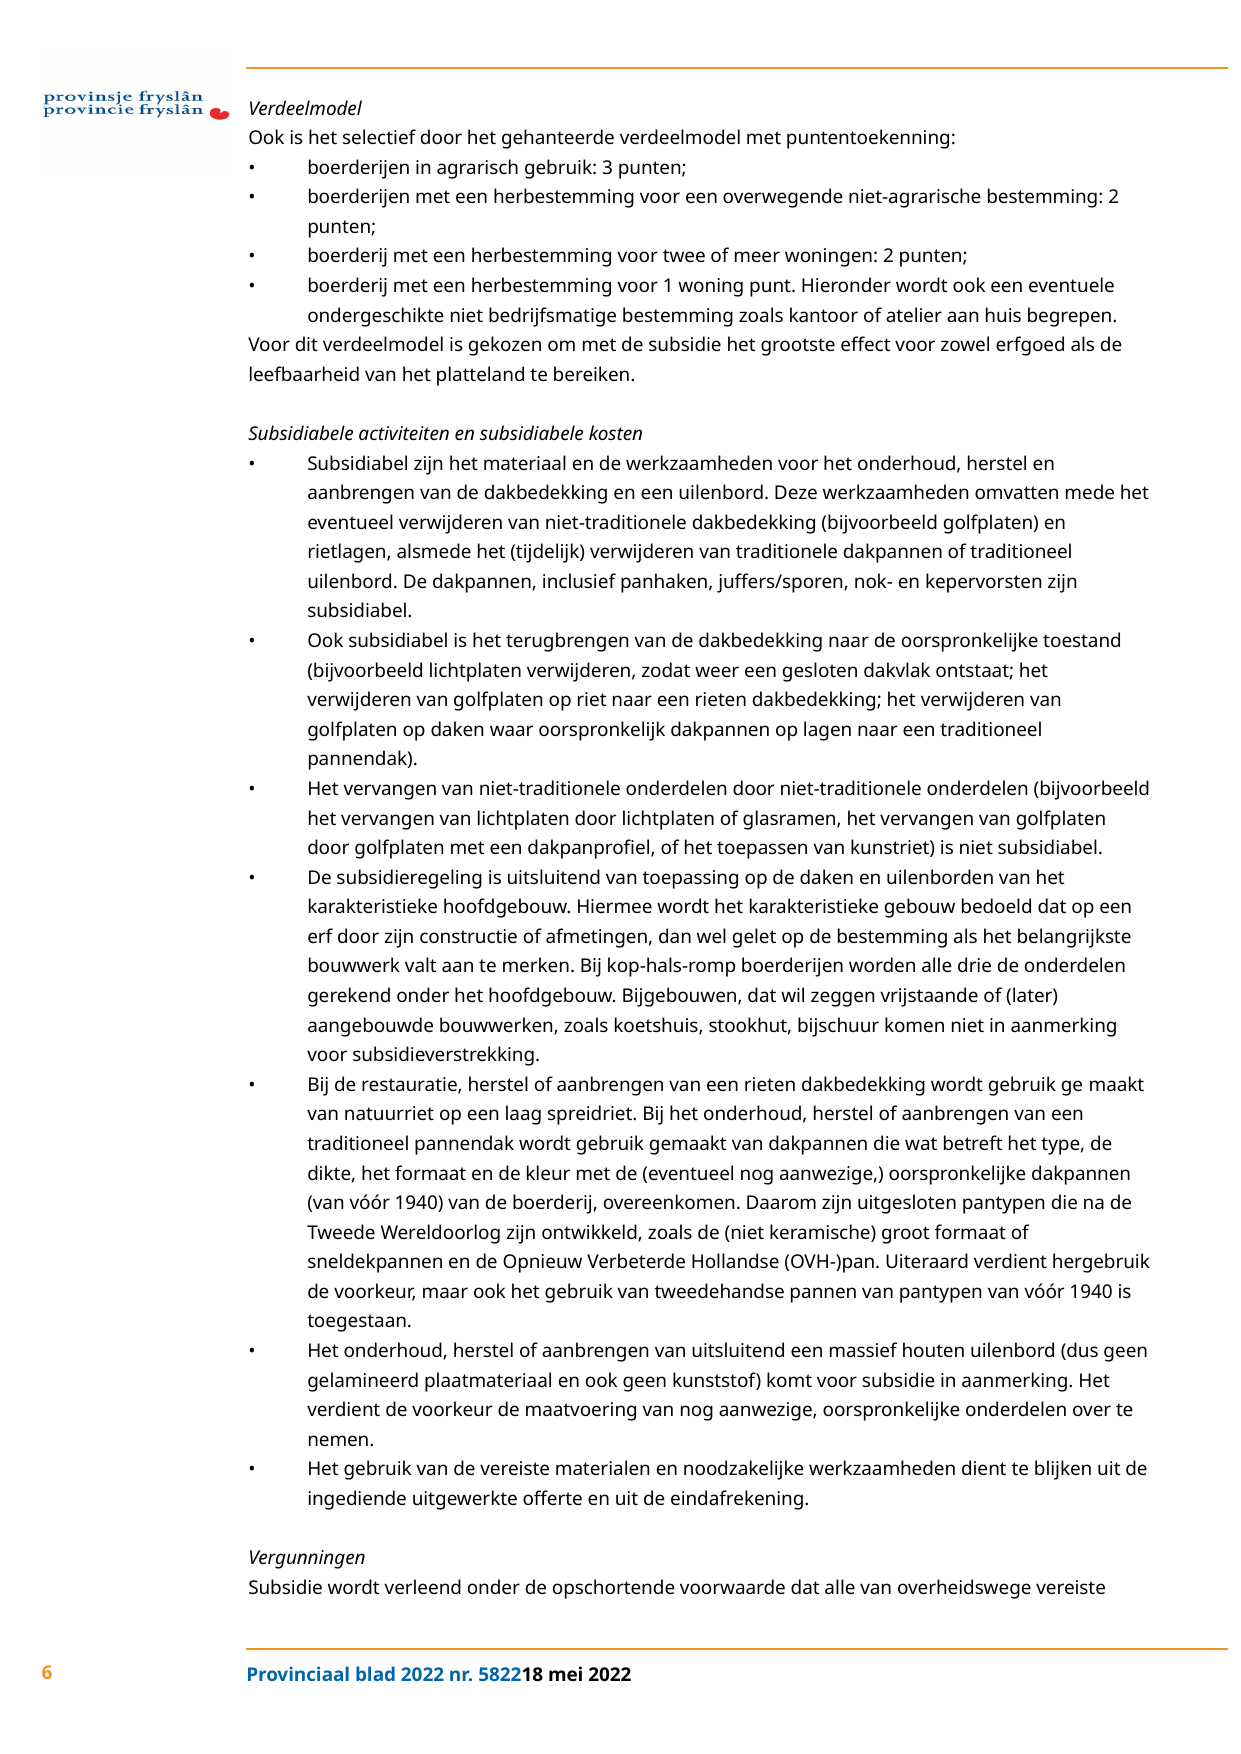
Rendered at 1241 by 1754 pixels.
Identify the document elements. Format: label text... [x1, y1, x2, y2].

text Subsidiabele activiteiten en subsidiabele kosten [248, 420, 1152, 446]
text Verdeelmodel [248, 95, 1152, 121]
list boerderijen in agrarisch gebruik: 3 punten; [248, 154, 1152, 180]
list boerderij met een herbestemming voor twee of meer woningen: 2 punten; [248, 243, 1152, 268]
list Het vervangen van niet-traditionele onderdelen door niet-traditionele onderdelen (bijvoorbeeld het vervangen van lichtplaten door lichtplaten of glasramen, het vervangen van golfplaten door golfplaten met een dakpanprofiel, of het toepassen van kunstriet) is niet subsidiabel. [248, 775, 1152, 860]
list boerderij met een herbestemming voor 1 woning punt. Hieronder wordt ook een eventuele ondergeschikte niet bedrijfsmatige bestemming zoals kantoor of atelier aan huis begrepen. [248, 272, 1152, 328]
list Ook subsidiabel is het terugbrengen van de dakbedekking naar de oorspronkelijke toestand (bijvoorbeeld lichtplaten verwijderen, zodat weer een gesloten dakvlak ontstaat; het verwijderen van golfplaten op riet naar een rieten dakbedekking; het verwijderen van golfplaten op daken waar oorspronkelijk dakpannen op lagen naar een traditioneel pannendak). [248, 627, 1152, 771]
list Subsidiabel zijn het materiaal en de werkzaamheden voor het onderhoud, herstel en aanbrengen van de dakbedekking en een uilenbord. Deze werkzaamheden omvatten mede het eventueel verwijderen van niet-traditionele dakbedekking (bijvoorbeeld golfplaten) en rietlagen, alsmede het (tijdelijk) verwijderen van traditionele dakpannen of traditioneel uilenbord. De dakpannen, inclusief panhaken, juffers/sporen, nok- en kepervorsten zijn subsidiabel. [248, 450, 1152, 623]
text Voor dit verdeelmodel is gekozen om met de subsidie het grootste effect voor zowel erfgoed als de leefbaarheid van het platteland te bereiken. [248, 331, 1152, 387]
list Het gebruik van de vereiste materialen en noodzakelijke werkzaamheden dient te blijken uit de ingediende uitgewerkte offerte en uit de eindafrekening. [248, 1456, 1152, 1511]
list Bij de restauratie, herstel of aanbrengen van een rieten dakbedekking wordt gebruik ge­ maakt van natuurriet op een laag spreidriet. Bij het onderhoud, herstel of aanbrengen van een traditioneel pannendak wordt gebruik gemaakt van dakpannen die wat betreft het type, de dikte, het formaat en de kleur met de (eventueel nog aanwezige,) oorspronkelijke dakpannen (van vóór 1940) van de boerderij, overeenkomen. Daarom zijn uitgesloten pantypen die na de Tweede Wereldoorlog zijn ontwikkeld, zoals de (niet keramische) groot formaat of sneldekpannen en de Opnieuw Verbeterde Hollandse (OVH-)pan. Uiteraard verdient hergebruik de voorkeur, maar ook het gebruik van tweedehandse pannen van pantypen van vóór 1940 is toegestaan. [248, 1071, 1152, 1333]
picture [41, 47, 231, 172]
text Ook is het selectief door het gehanteerde verdeelmodel met puntentoekenning: [248, 124, 1152, 150]
text Subsidie wordt verleend onder de opschortende voorwaarde dat alle van overheidswege vereiste [248, 1574, 1152, 1600]
list boerderijen met een herbestemming voor een overwegende niet-agrarische bestemming: 2 punten; [248, 183, 1152, 239]
list Het onderhoud, herstel of aanbrengen van uitsluitend een massief houten uilenbord (dus geen gelamineerd plaatmateriaal en ook geen kunststof) komt voor subsidie in aanmerking. Het verdient de voorkeur de maatvoering van nog aanwezige, oorspronkelijke onderdelen over te nemen. [248, 1337, 1152, 1452]
text Vergunningen [248, 1544, 1152, 1570]
list De subsidieregeling is uitsluitend van toepassing op de daken en uilenborden van het karakteristieke hoofdgebouw. Hiermee wordt het karakteristieke gebouw bedoeld dat op een erf door zijn constructie of afmetingen, dan wel gelet op de bestemming als het belangrijkste bouwwerk valt aan te merken. Bij kop-hals-romp boerderijen worden alle drie de onderdelen gerekend onder het hoofdgebouw. Bijgebouwen, dat wil zeggen vrijstaande of (later) aangebouwde bouwwerken, zoals koetshuis, stookhut, bijschuur komen niet in aanmerking voor subsidieverstrekking. [248, 864, 1152, 1067]
